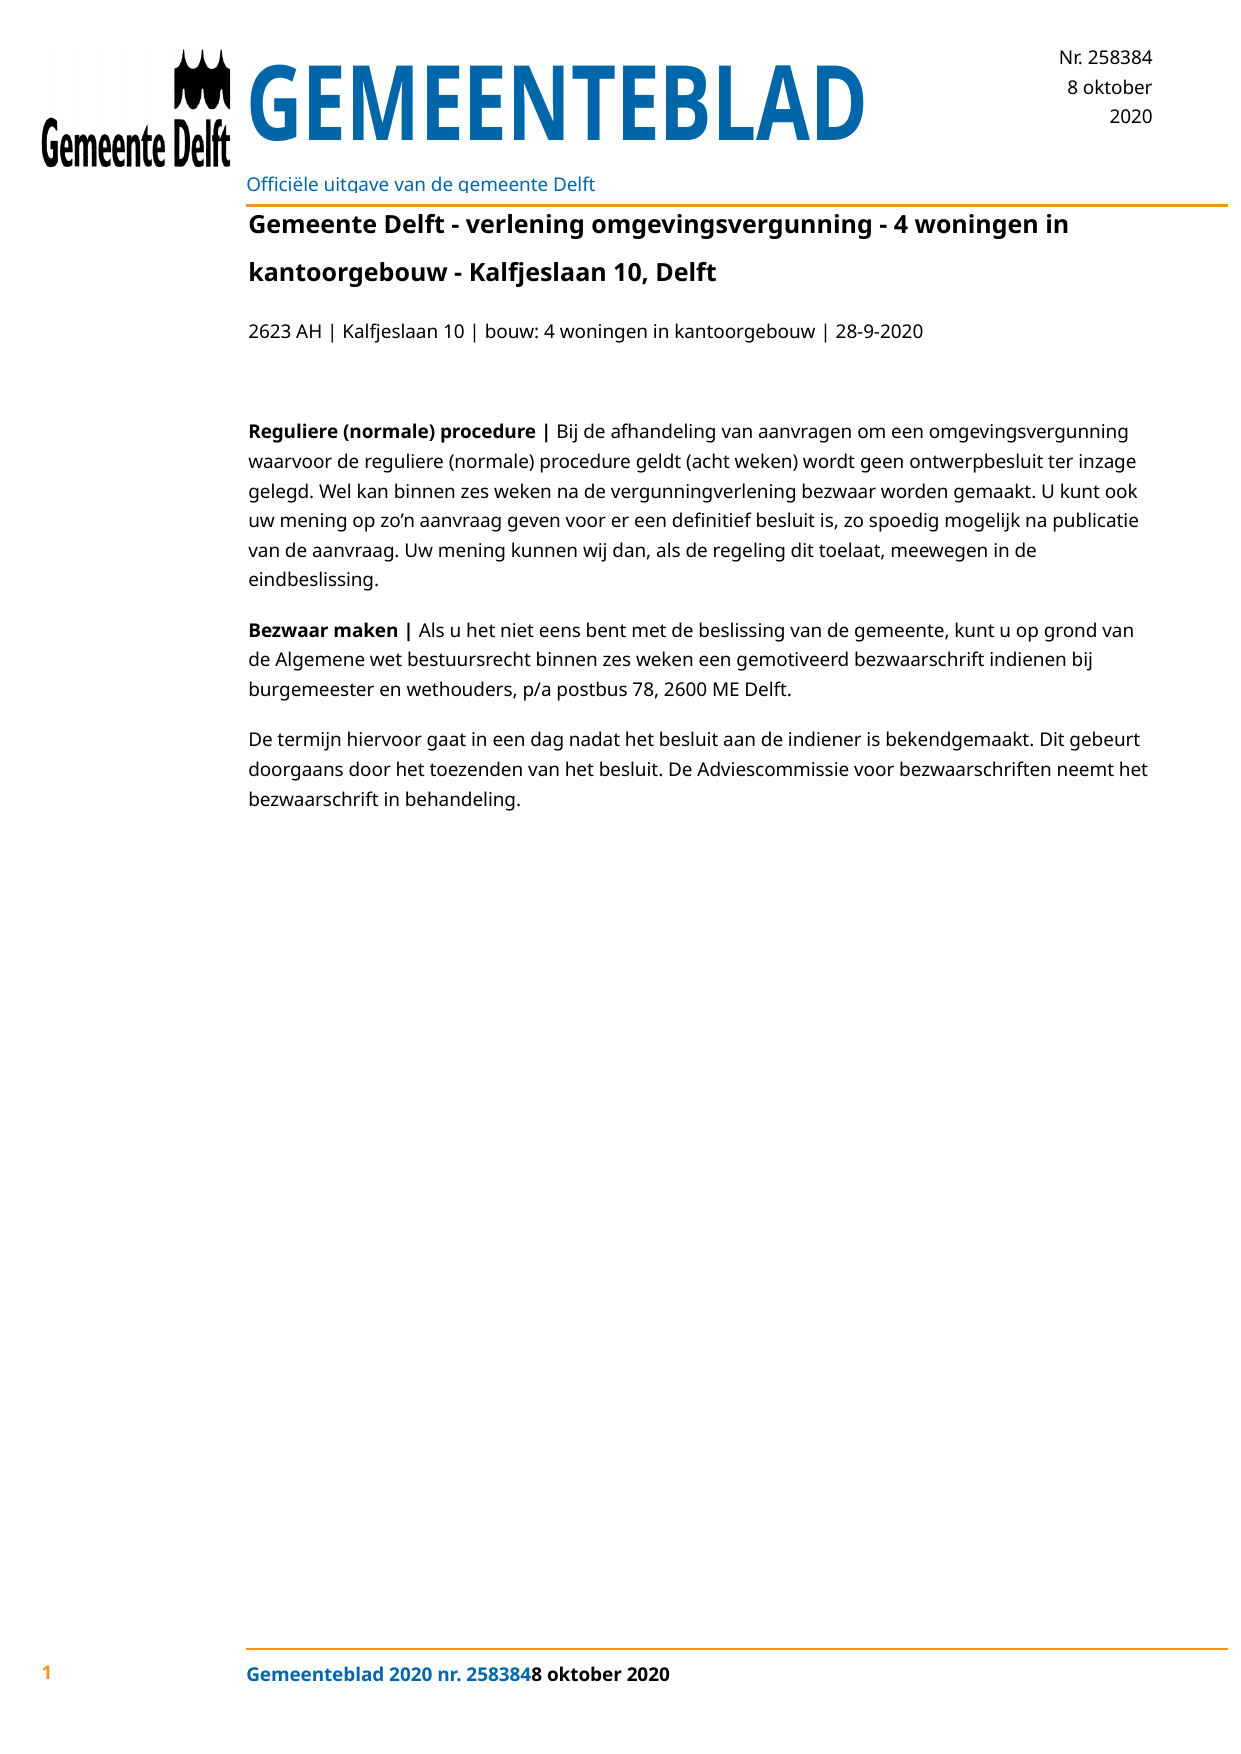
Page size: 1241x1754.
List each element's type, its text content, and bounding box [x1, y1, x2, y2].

text De termijn hiervoor gaat in een dag nadat het besluit aan de indiener is bekendgemaakt. Dit gebeurt doorgaans door het toezenden van het besluit. De Adviescommissie voor bezwaarschriften neemt het bezwaarschrift in behandeling. [248, 727, 1152, 812]
text Reguliere (normale) procedure | Bij de afhandeling van aanvragen om een omgevingsvergunning waarvoor de reguliere (normale) procedure geldt (acht weken) wordt geen ontwerpbesluit ter inzage gelegd. Wel kan binnen zes weken na de vergunningverlening bezwaar worden gemaakt. U kunt ook uw mening op zo’n aanvraag geven voor er een definitief besluit is, zo spoedig mogelijk na publicatie van de aanvraag. Uw mening kunnen wij dan, als de regeling dit toelaat, meewegen in de eindbeslissing. [248, 419, 1152, 592]
text 2623 AH | Kalfjeslaan 10 | bouw: 4 woningen in kantoorgebouw | 28-9-2020 [248, 318, 1152, 344]
text Bezwaar maken | Als u het niet eens bent met de beslissing van de gemeente, kunt u op grond van de Algemene wet bestuursrecht binnen zes weken een gemotiveerd bezwaarschrift indienen bij burgemeester en wethouders, p/a postbus 78, 2600 ME Delft. [248, 617, 1152, 702]
text Gemeente Delft - verlening omgevingsvergunning - 4 woningen in kantoorgebouw - Kalfjeslaan 10, Delft [248, 207, 1152, 288]
picture [41, 47, 231, 172]
